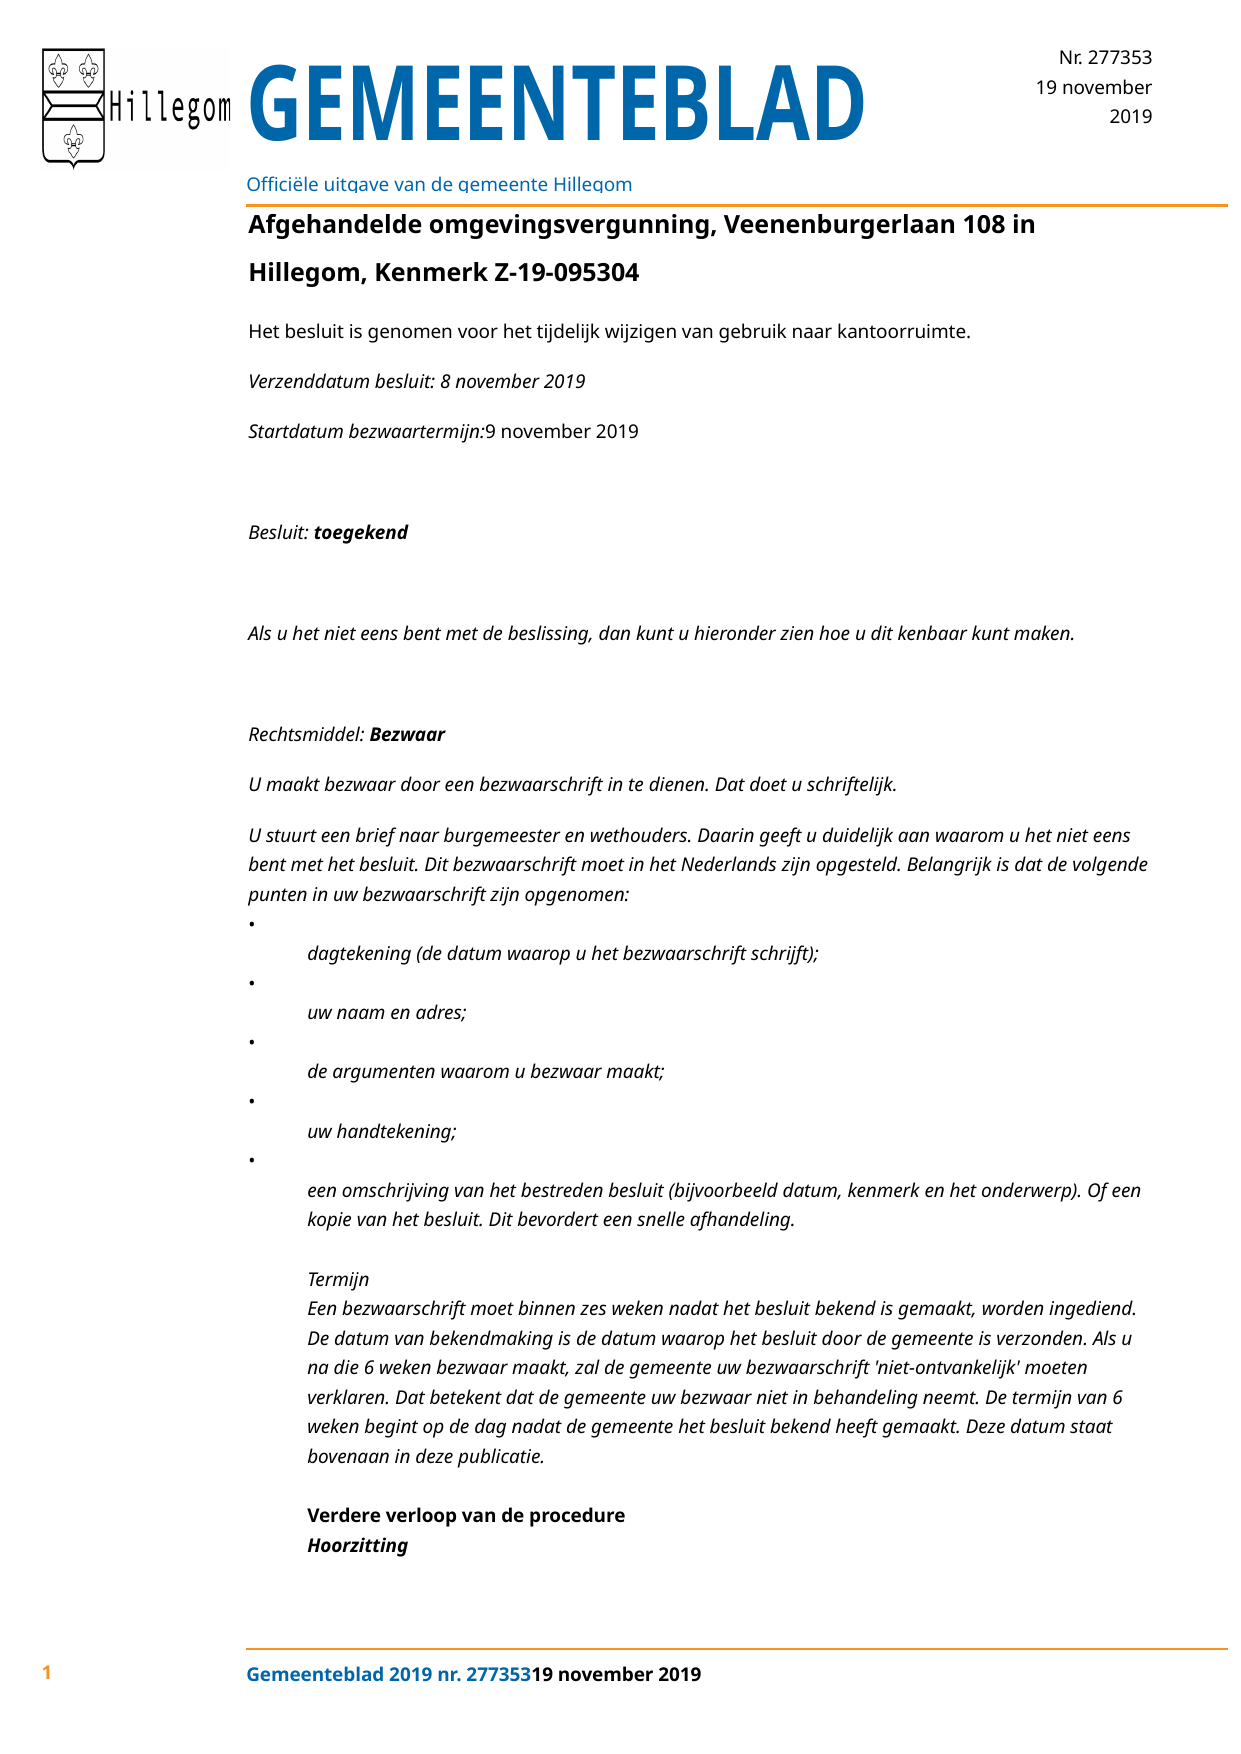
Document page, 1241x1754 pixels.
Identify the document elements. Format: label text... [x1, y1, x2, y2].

text Als u het niet eens bent met de beslissing, dan kunt u hieronder zien hoe u dit kenbaar kunt maken. [248, 620, 1152, 646]
list een omschrijving van het bestreden besluit (bijvoorbeeld datum, kenmerk en het onderwerp). Of een kopie van het besluit. Dit bevordert een snelle afhandeling. [248, 1177, 1152, 1232]
list Hoorzitting [248, 1532, 1152, 1558]
text Besluit: toegekend [248, 519, 1152, 545]
text Verzenddatum besluit: 8 november 2019 [248, 368, 1152, 394]
list Een bezwaarschrift moet binnen zes weken nadat het besluit bekend is gemaakt, worden ingediend. De datum van bekendmaking is de datum waarop het besluit door de gemeente is verzonden. Als u na die 6 weken bezwaar maakt, zal de gemeente uw bezwaarschrift 'niet-ontvankelijk' moeten verklaren. Dat betekent dat de gemeente uw bezwaar niet in behandeling neemt. De termijn van 6 weken begint op de dag nadat de gemeente het besluit bekend heeft gemaakt. Deze datum staat bovenaan in deze publicatie. [248, 1295, 1152, 1469]
list dagtekening (de datum waarop u het bezwaarschrift schrijft); [248, 940, 1152, 966]
list uw naam en adres; [248, 999, 1152, 1025]
text U maakt bezwaar door een bezwaarschrift in te dienen. Dat doet u schriftelijk. [248, 772, 1152, 797]
list de argumenten waarom u bezwaar maakt; [248, 1059, 1152, 1084]
text Startdatum bezwaartermijn:9 november 2019 [248, 419, 1152, 444]
list uw handtekening; [248, 1118, 1152, 1144]
text Afgehandelde omgevingsvergunning, Veenenburgerlaan 108 in Hillegom, Kenmerk Z-19-095304 [248, 207, 1152, 288]
list Termijn [248, 1266, 1152, 1292]
text U stuurt een brief naar burgemeester en wethouders. Daarin geeft u duidelijk aan waarom u het niet eens bent met het besluit. Dit bezwaarschrift moet in het Nederlands zijn opgesteld. Belangrijk is dat de volgende punten in uw bezwaarschrift zijn opgenomen: [248, 822, 1152, 907]
list Verdere verloop van de procedure [248, 1502, 1152, 1528]
text Het besluit is genomen voor het tijdelijk wijzigen van gebruik naar kantoorruimte. [248, 318, 1152, 344]
picture [41, 47, 231, 172]
text Rechtsmiddel: Bezwaar [248, 721, 1152, 747]
